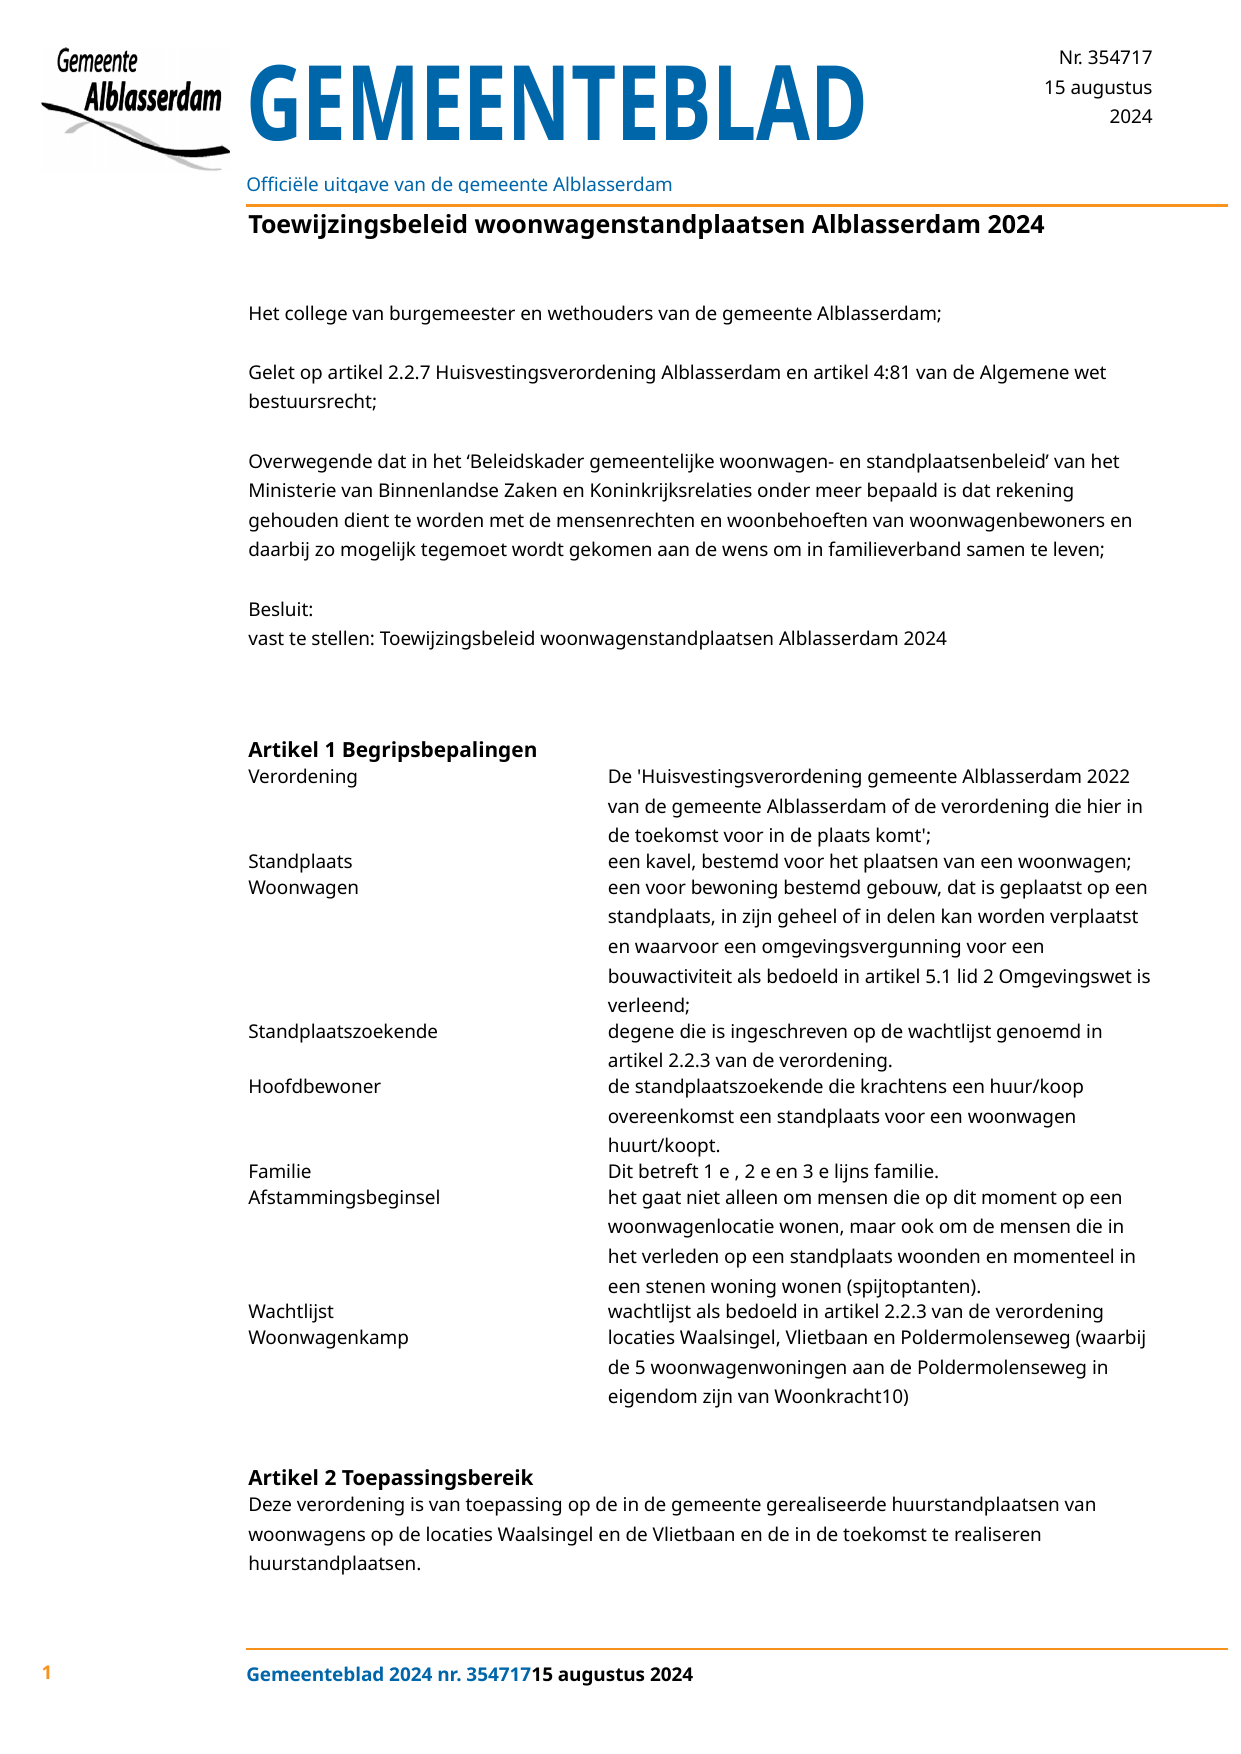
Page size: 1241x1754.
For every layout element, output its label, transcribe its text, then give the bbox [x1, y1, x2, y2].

table_cell Afstammingsbeginsel [248, 1184, 608, 1298]
table_header De 'Huisvestingsverordening gemeente Alblasserdam 2022 van de gemeente Alblasserdam of de verordening die hier in de toekomst voor in de plaats komt'; [608, 764, 1152, 848]
text Gelet op artikel 2.2.7 Huisvestingsverordening Alblasserdam en artikel 4:81 van de Algemene wet bestuursrecht; [248, 359, 1152, 414]
text Deze verordening is van toepassing op de in de gemeente gerealiseerde huurstandplaatsen van woonwagens op de locaties Waalsingel en de Vlietbaan en de in de toekomst te realiseren huurstandplaatsen. [248, 1491, 1152, 1576]
table_cell een kavel, bestemd voor het plaatsen van een woonwagen; [608, 848, 1152, 874]
text Het college van burgemeester en wethouders van de gemeente Alblasserdam; [248, 300, 1152, 326]
table_cell degene die is ingeschreven op de wachtlijst genoemd in artikel 2.2.3 van de verordening. [608, 1018, 1152, 1073]
table_cell Wachtlijst [248, 1299, 608, 1324]
table_cell Woonwagen [248, 874, 608, 1018]
table_cell Hoofdbewoner [248, 1074, 608, 1158]
table_cell wachtlijst als bedoeld in artikel 2.2.3 van de verordening [608, 1299, 1152, 1324]
text Overwegende dat in het ‘Beleidskader gemeentelijke woonwagen- en standplaatsenbeleid’ van het Ministerie van Binnenlandse Zaken en Koninkrijksrelaties onder meer bepaald is dat rekening gehouden dient te worden met de mensenrechten en woonbehoeften van woonwagenbewoners en daarbij zo mogelijk tegemoet wordt gekomen aan de wens om in familieverband samen te leven; [248, 448, 1152, 562]
text Besluit: [248, 596, 1152, 621]
table_cell Standplaatszoekende [248, 1018, 608, 1073]
table_header Verordening [248, 764, 608, 848]
table_cell locaties Waalsingel, Vlietbaan en Poldermolenseweg (waarbij de 5 woonwagenwoningen aan de Poldermolenseweg in eigendom zijn van Woonkracht10) [608, 1324, 1152, 1409]
table_cell het gaat niet alleen om mensen die op dit moment op een woonwagenlocatie wonen, maar ook om de mensen die in het verleden op een standplaats woonden en momenteel in een stenen woning wonen (spijtoptanten). [608, 1184, 1152, 1298]
text vast te stellen: Toewijzingsbeleid woonwagenstandplaatsen Alblasserdam 2024 [248, 625, 1152, 651]
text Toewijzingsbeleid woonwagenstandplaatsen Alblasserdam 2024 [248, 207, 1152, 241]
table_cell de standplaatszoekende die krachtens een huur/koop overeenkomst een standplaats voor een woonwagen huurt/koopt. [608, 1074, 1152, 1158]
picture [41, 47, 231, 172]
text Artikel 1 Begripsbepalingen [248, 735, 1152, 763]
table_cell Woonwagenkamp [248, 1324, 608, 1409]
text Artikel 2 Toepassingsbereik [248, 1463, 1152, 1491]
table_cell Familie [248, 1158, 608, 1184]
table_cell een voor bewoning bestemd gebouw, dat is geplaatst op een standplaats, in zijn geheel of in delen kan worden verplaatst en waarvoor een omgevingsvergunning voor een bouwactiviteit als bedoeld in artikel 5.1 lid 2 Omgevingswet is verleend; [608, 874, 1152, 1018]
table_cell Standplaats [248, 848, 608, 874]
table_cell Dit betreft 1 e , 2 e en 3 e lijns familie. [608, 1158, 1152, 1184]
